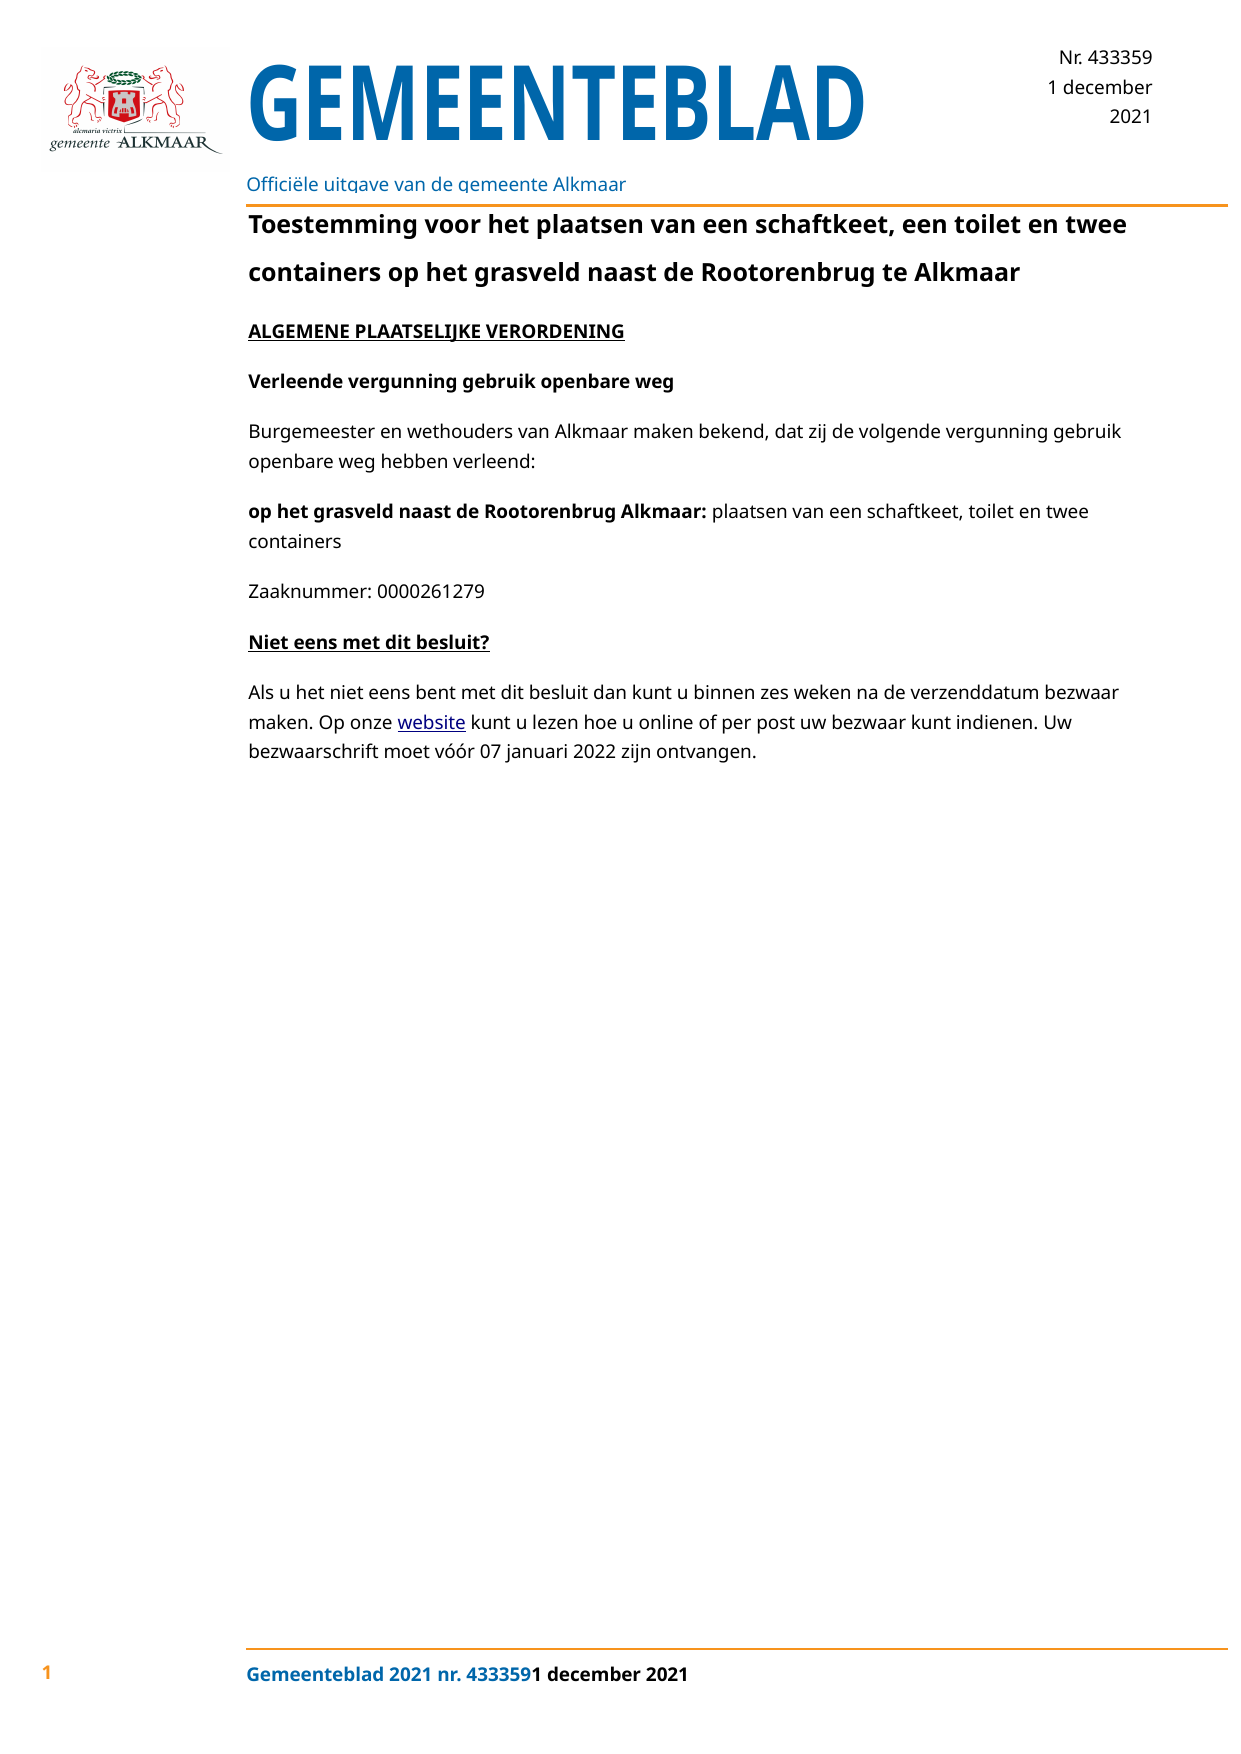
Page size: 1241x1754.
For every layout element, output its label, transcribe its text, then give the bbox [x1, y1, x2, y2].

text Zaaknummer: 0000261279 [248, 579, 1152, 604]
text Verleende vergunning gebruik openbare weg [248, 368, 1152, 394]
picture [41, 47, 231, 172]
text Als u het niet eens bent met dit besluit dan kunt u binnen zes weken na de verzenddatum bezwaar maken. Op onze website kunt u lezen hoe u online of per post uw bezwaar kunt indienen. Uw bezwaarschrift moet vóór 07 januari 2022 zijn ontvangen. [248, 679, 1152, 764]
text Burgemeester en wethouders van Alkmaar maken bekend, dat zij de volgende vergunning gebruik openbare weg hebben verleend: [248, 419, 1152, 474]
text Toestemming voor het plaatsen van een schaftkeet, een toilet en twee containers op het grasveld naast de Rootorenbrug te Alkmaar [248, 207, 1152, 288]
text Niet eens met dit besluit? [248, 629, 1152, 655]
text op het grasveld naast de Rootorenbrug Alkmaar: plaatsen van een schaftkeet, toilet en twee containers [248, 499, 1152, 554]
text ALGEMENE PLAATSELIJKE VERORDENING [248, 318, 1152, 344]
